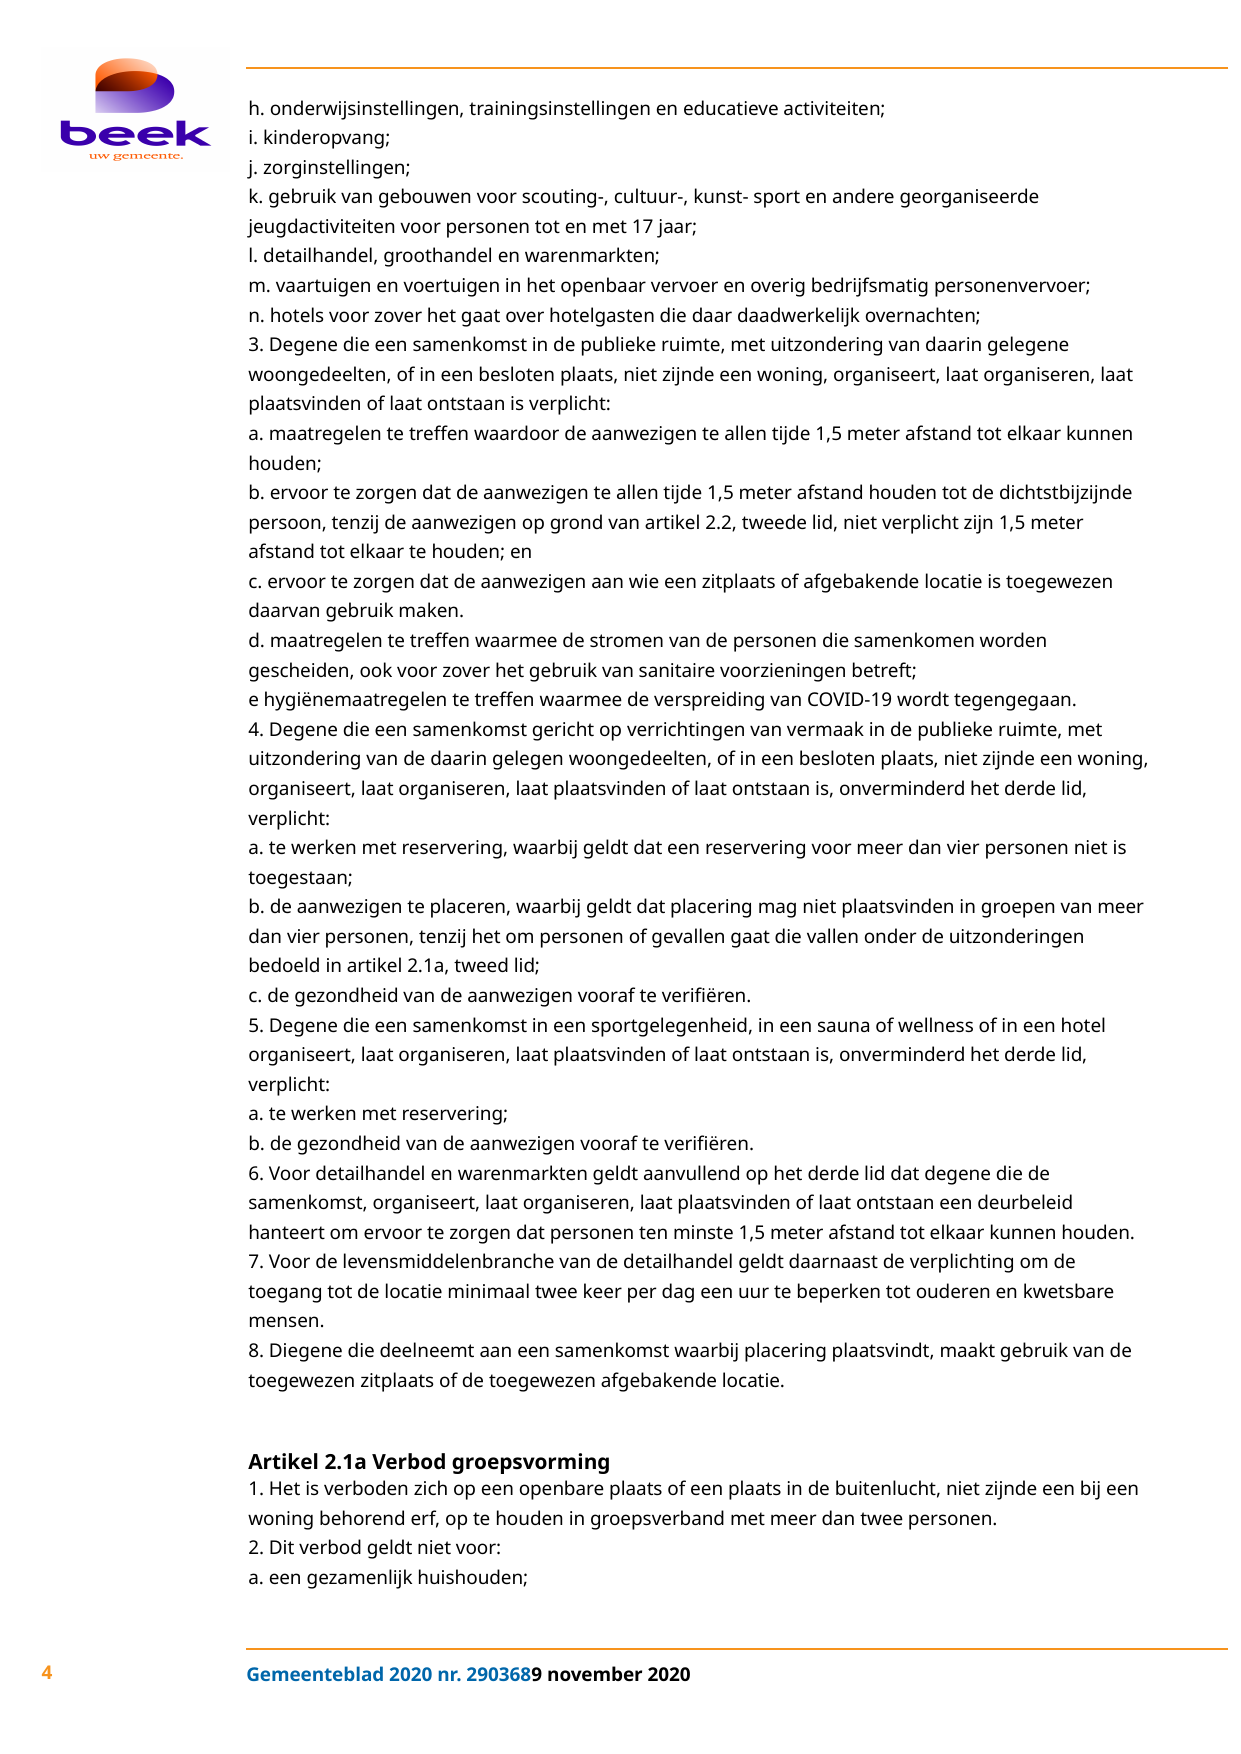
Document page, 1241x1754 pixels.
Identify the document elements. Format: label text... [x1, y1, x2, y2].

text d. maatregelen te treffen waarmee de stromen van de personen die samenkomen worden gescheiden, ook voor zover het gebruik van sanitaire voorzieningen betreft; [248, 627, 1152, 683]
text c. de gezondheid van de aanwezigen vooraf te verifiëren. [248, 982, 1152, 1008]
text b. ervoor te zorgen dat de aanwezigen te allen tijde 1,5 meter afstand houden tot de dichtstbijzijnde persoon, tenzij de aanwezigen op grond van artikel 2.2, tweede lid, niet verplicht zijn 1,5 meter afstand tot elkaar te houden; en [248, 479, 1152, 564]
text l. detailhandel, groothandel en warenmarkten; [248, 243, 1152, 268]
text b. de aanwezigen te placeren, waarbij geldt dat placering mag niet plaatsvinden in groepen van meer dan vier personen, tenzij het om personen of gevallen gaat die vallen onder de uitzonderingen bedoeld in artikel 2.1a, tweed lid; [248, 893, 1152, 978]
text 4. Degene die een samenkomst gericht op verrichtingen van vermaak in de publieke ruimte, met uitzondering van de daarin gelegen woongedeelten, of in een besloten plaats, niet zijnde een woning, organiseert, laat organiseren, laat plaatsvinden of laat ontstaan is, onverminderd het derde lid, verplicht: [248, 716, 1152, 831]
text 8. Diegene die deelneemt aan een samenkomst waarbij placering plaatsvindt, maakt gebruik van de toegewezen zitplaats of de toegewezen afgebakende locatie. [248, 1337, 1152, 1393]
text c. ervoor te zorgen dat de aanwezigen aan wie een zitplaats of afgebakende locatie is toegewezen daarvan gebruik maken. [248, 568, 1152, 623]
text 3. Degene die een samenkomst in de publieke ruimte, met uitzondering van daarin gelegene woongedeelten, of in een besloten plaats, niet zijnde een woning, organiseert, laat organiseren, laat plaatsvinden of laat ontstaan is verplicht: [248, 331, 1152, 416]
text n. hotels voor zover het gaat over hotelgasten die daar daadwerkelijk overnachten; [248, 302, 1152, 328]
picture [41, 47, 231, 172]
text 1. Het is verboden zich op een openbare plaats of een plaats in de buitenlucht, niet zijnde een bij een woning behorend erf, op te houden in groepsverband met meer dan twee personen. [248, 1475, 1152, 1531]
text Artikel 2.1a Verbod groepsvorming [248, 1447, 1152, 1475]
text a. te werken met reservering; [248, 1101, 1152, 1126]
text i. kinderopvang; [248, 124, 1152, 150]
text 6. Voor detailhandel en warenmarkten geldt aanvullend op het derde lid dat degene die de samenkomst, organiseert, laat organiseren, laat plaatsvinden of laat ontstaan een deurbeleid hanteert om ervoor te zorgen dat personen ten minste 1,5 meter afstand tot elkaar kunnen houden. [248, 1160, 1152, 1245]
text 7. Voor de levensmiddelenbranche van de detailhandel geldt daarnaast de verplichting om de toegang tot de locatie minimaal twee keer per dag een uur te beperken tot ouderen en kwetsbare mensen. [248, 1248, 1152, 1333]
text a. een gezamenlijk huishouden; [248, 1564, 1152, 1590]
text j. zorginstellingen; [248, 154, 1152, 180]
text e hygiënemaatregelen te treffen waarmee de verspreiding van COVID-19 wordt tegengegaan. [248, 686, 1152, 712]
text h. onderwijsinstellingen, trainingsinstellingen en educatieve activiteiten; [248, 95, 1152, 121]
text a. maatregelen te treffen waardoor de aanwezigen te allen tijde 1,5 meter afstand tot elkaar kunnen houden; [248, 420, 1152, 476]
text 5. Degene die een samenkomst in een sportgelegenheid, in een sauna of wellness of in een hotel organiseert, laat organiseren, laat plaatsvinden of laat ontstaan is, onverminderd het derde lid, verplicht: [248, 1012, 1152, 1097]
text a. te werken met reservering, waarbij geldt dat een reservering voor meer dan vier personen niet is toegestaan; [248, 834, 1152, 890]
text k. gebruik van gebouwen voor scouting-, cultuur-, kunst- sport en andere georganiseerde jeugdactiviteiten voor personen tot en met 17 jaar; [248, 183, 1152, 239]
text 2. Dit verbod geldt niet voor: [248, 1534, 1152, 1560]
text b. de gezondheid van de aanwezigen vooraf te verifiëren. [248, 1130, 1152, 1156]
text m. vaartuigen en voertuigen in het openbaar vervoer en overig bedrijfsmatig personenvervoer; [248, 272, 1152, 298]
